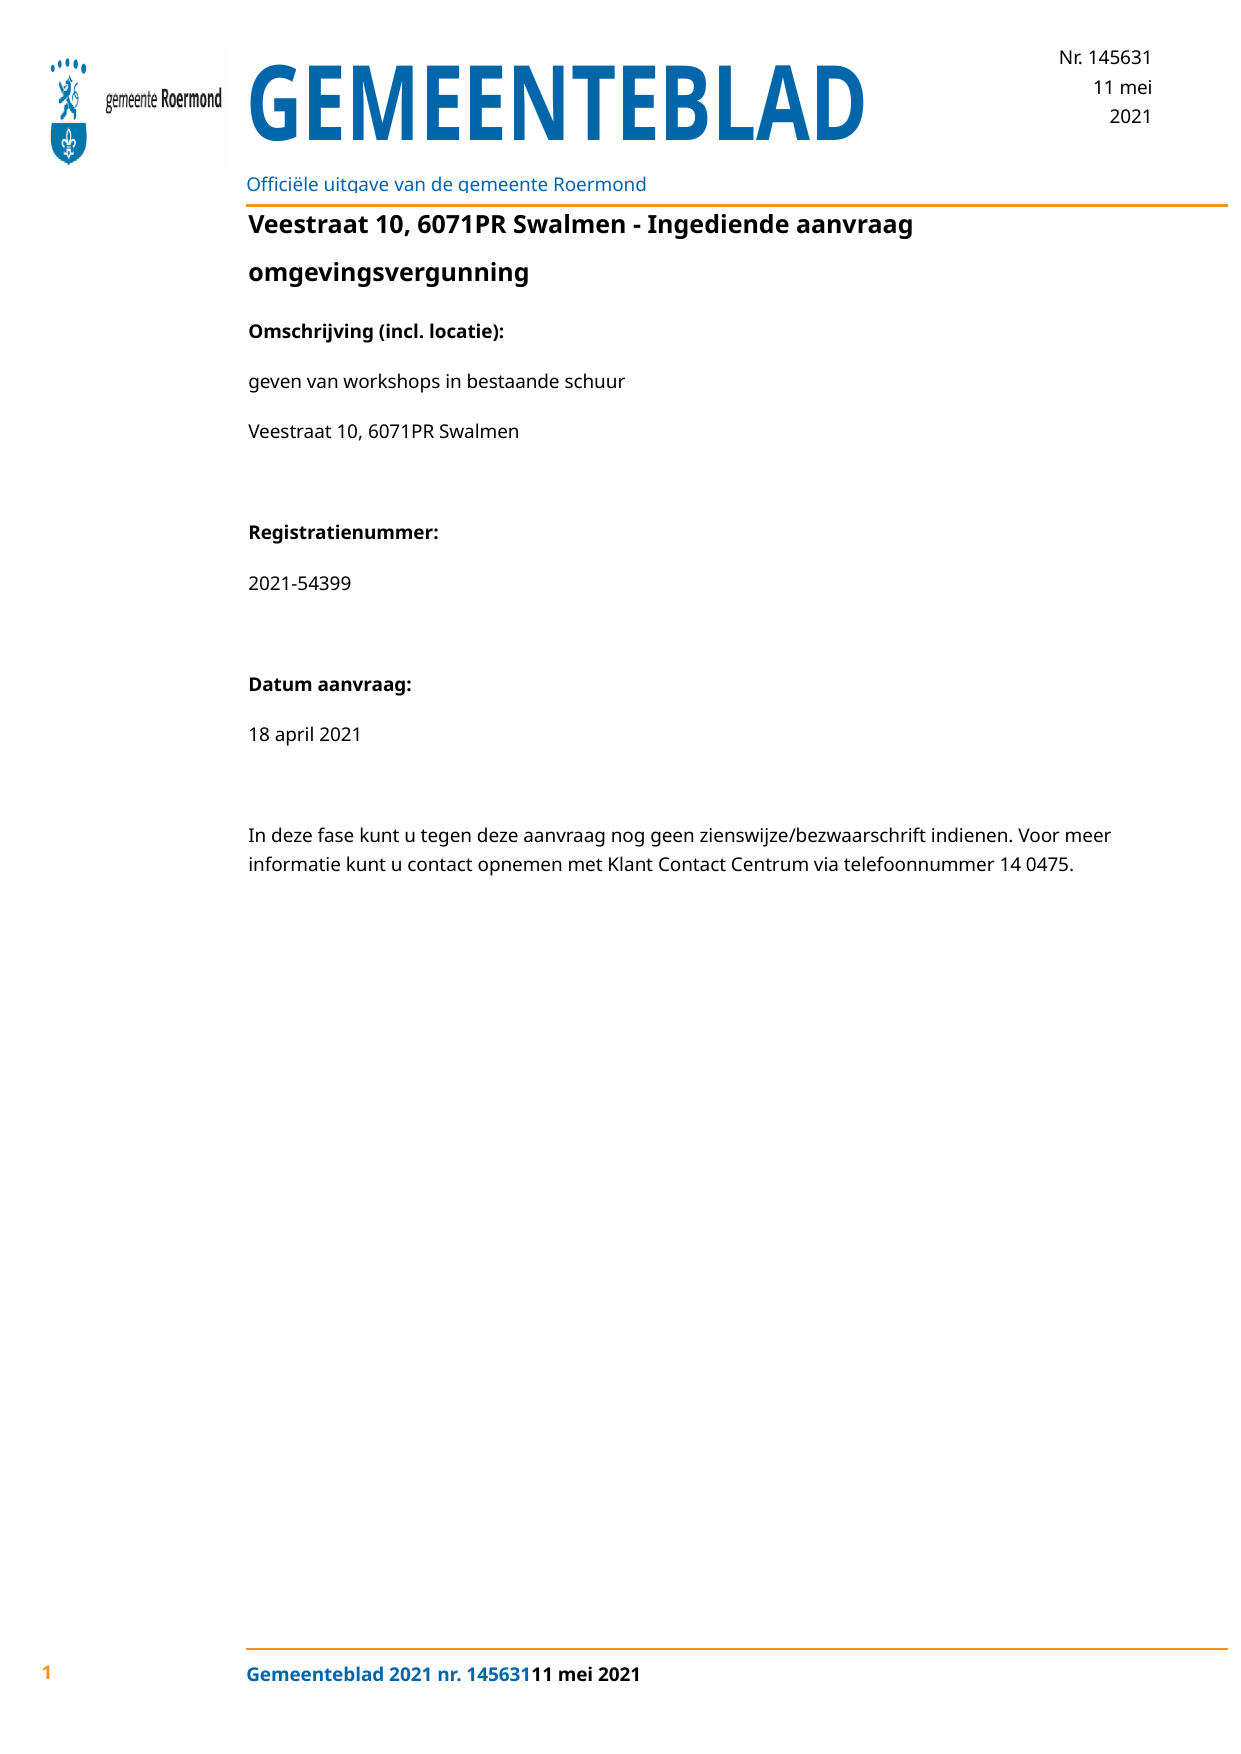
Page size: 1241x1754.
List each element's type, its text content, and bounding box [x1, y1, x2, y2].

text Veestraat 10, 6071PR Swalmen - Ingediende aanvraag omgevingsvergunning [248, 207, 1152, 288]
picture [41, 47, 231, 172]
text Veestraat 10, 6071PR Swalmen [248, 419, 1152, 444]
text geven van workshops in bestaande schuur [248, 368, 1152, 394]
text 18 april 2021 [248, 721, 1152, 747]
text In deze fase kunt u tegen deze aanvraag nog geen zienswijze/bezwaarschrift indienen. Voor meer informatie kunt u contact opnemen met Klant Contact Centrum via telefoonnummer 14 0475. [248, 822, 1152, 877]
text Registratienummer: [248, 519, 1152, 545]
text Omschrijving (incl. locatie): [248, 318, 1152, 344]
text 2021-54399 [248, 570, 1152, 596]
text Datum aanvraag: [248, 671, 1152, 697]
